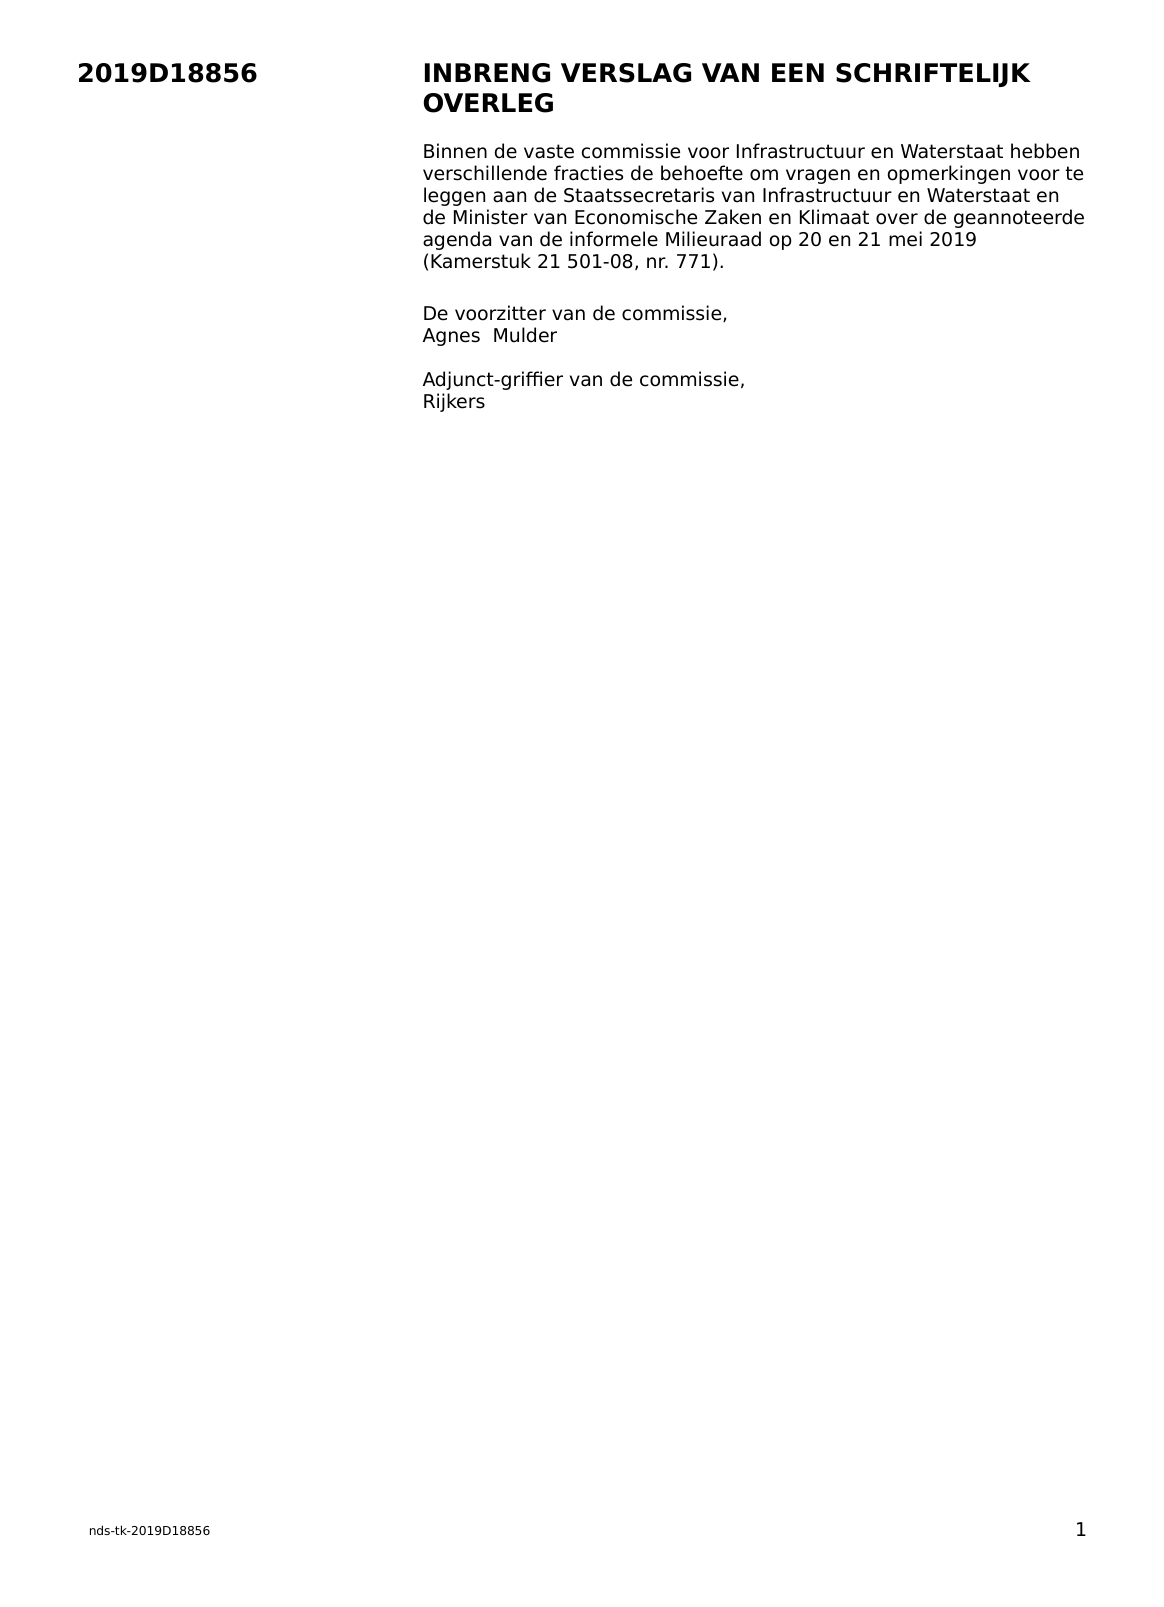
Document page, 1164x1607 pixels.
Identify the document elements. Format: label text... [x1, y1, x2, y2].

text De voorzitter van de commissie, Agnes Mulder [422, 302, 1087, 346]
text Binnen de vaste commissie voor Infrastructuur en Waterstaat hebben verschillende fracties de behoefte om vragen en opmerkingen voor te leggen aan de Staatssecretaris van Infrastructuur en Waterstaat en de Minister van Economische Zaken en Klimaat over de geannoteerde agenda van de informele Milieuraad op 20 en 21 mei 2019 (Kamerstuk 21 501-08, nr. 771). [422, 141, 1087, 272]
text nds-tk-2019D18856 [88, 1524, 323, 1538]
text Adjunct-griffier van de commissie, Rijkers [422, 369, 1087, 413]
text 2019D18856 INBRENG VERSLAG VAN EEN SCHRIFTELIJK OVERLEG [77, 59, 1087, 118]
